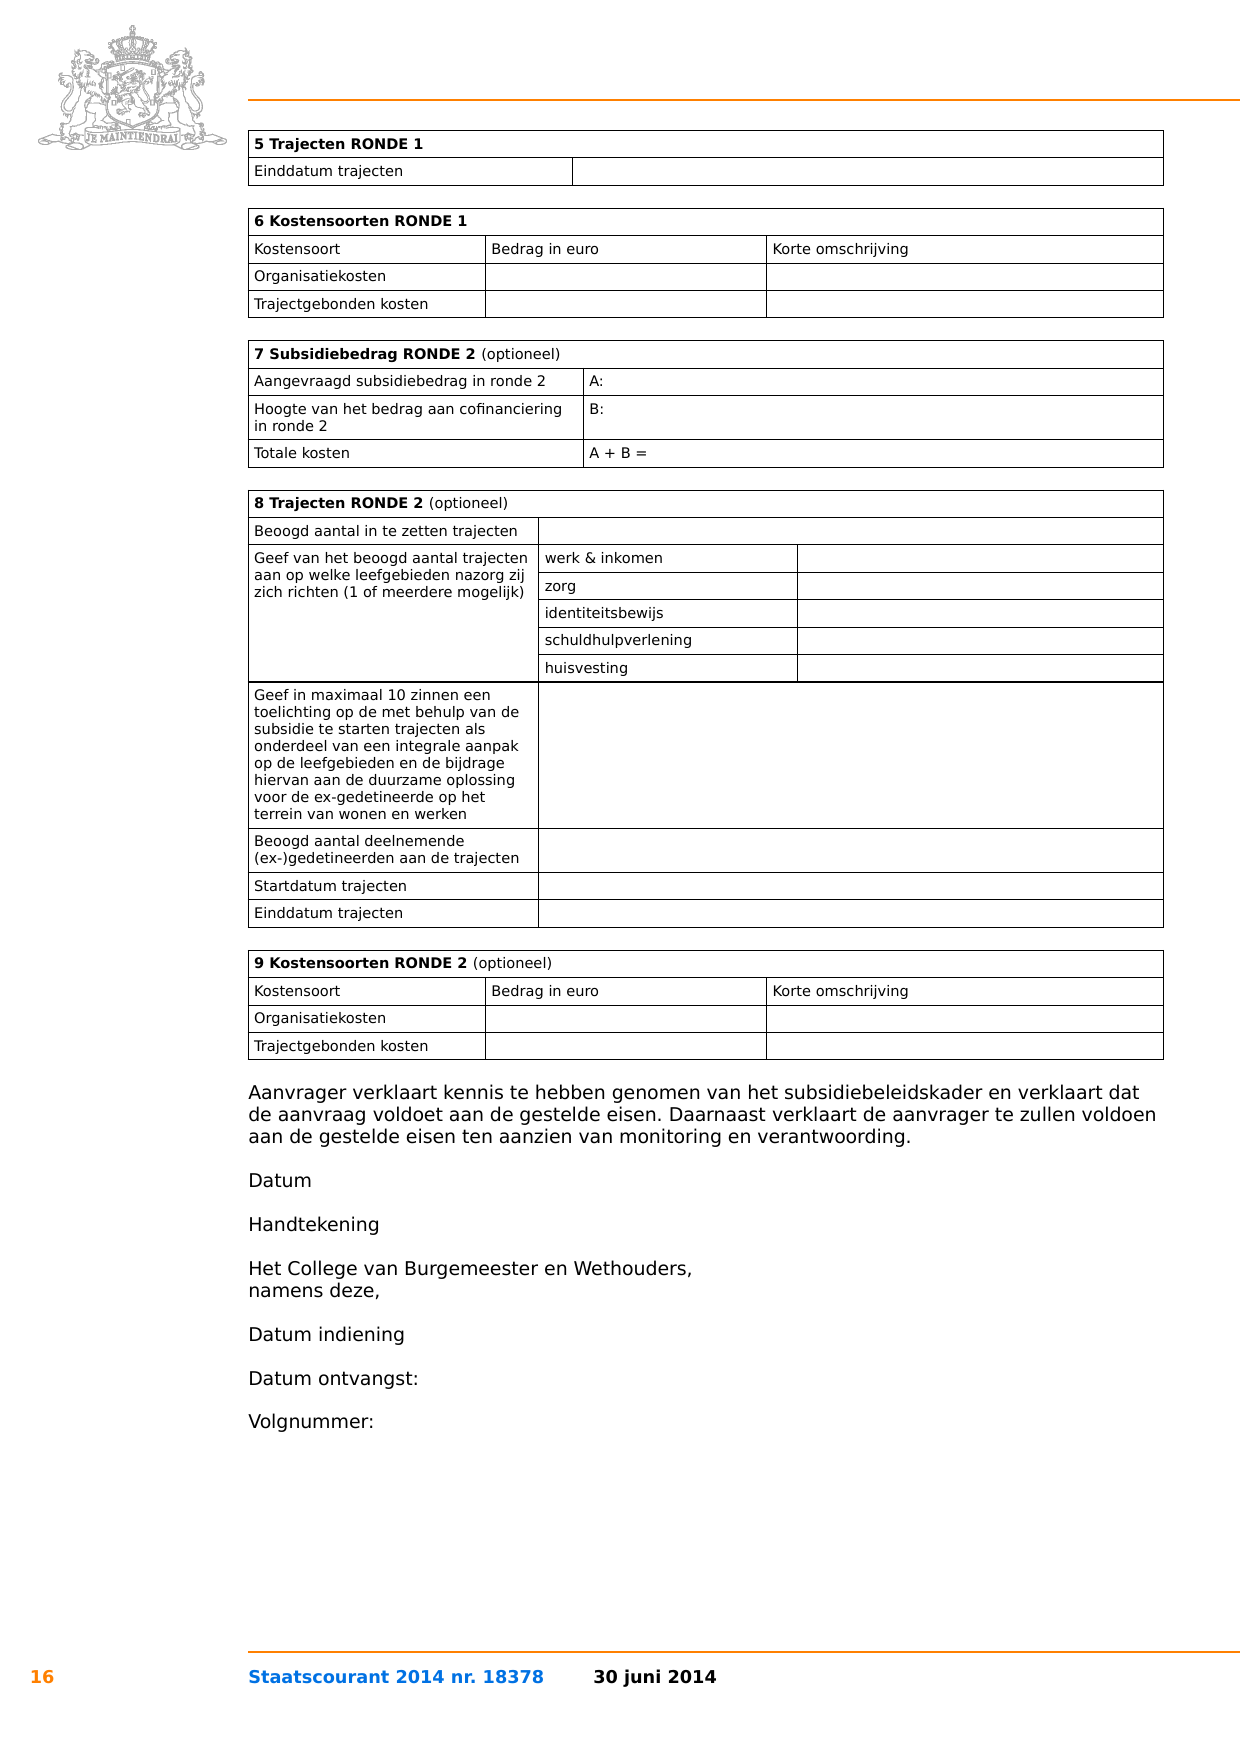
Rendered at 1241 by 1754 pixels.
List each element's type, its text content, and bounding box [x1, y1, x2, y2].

table_cell [539, 518, 1163, 544]
table_cell Einddatum trajecten [249, 900, 538, 927]
table_cell Beoogd aantal in te zetten trajecten [249, 518, 538, 544]
table_cell Totale kosten [249, 440, 583, 467]
table_cell Hoogte van het bedrag aan cofinanciering in ronde 2 [249, 396, 583, 439]
text Het College van Burgemeester en Wethouders, [248, 1258, 1163, 1280]
table_cell werk & inkomen [539, 545, 797, 572]
text namens deze, [248, 1280, 1163, 1302]
text Datum [248, 1170, 1163, 1192]
table_cell [539, 873, 1163, 899]
table_header 5 Trajecten RONDE 1 [249, 131, 1163, 157]
table_cell [798, 573, 1163, 599]
text Datum indiening [248, 1323, 1163, 1346]
table_cell [573, 158, 1163, 185]
table_cell [539, 683, 1163, 828]
table_cell Geef van het beoogd aantal trajecten aan op welke leefgebieden nazorg zij zich richten (1 of meerdere mogelijk) [249, 545, 538, 681]
text Volgnummer: [248, 1411, 1163, 1433]
table_cell Korte omschrijving [767, 978, 1163, 1004]
table_cell Organisatiekosten [249, 264, 485, 290]
table_cell [798, 655, 1163, 681]
table_cell Beoogd aantal deelnemende (ex-)gedetineerden aan de trajecten [249, 829, 538, 872]
table_cell Trajectgebonden kosten [249, 291, 485, 317]
table_cell [539, 900, 1163, 927]
table_cell Bedrag in euro [486, 978, 766, 1004]
table_cell huisvesting [539, 655, 797, 681]
table_cell [486, 1033, 766, 1059]
text Handtekening [248, 1214, 1163, 1236]
table_cell schuldhulpverlening [539, 628, 797, 654]
table_cell [798, 600, 1163, 627]
table_cell [798, 545, 1163, 572]
table_cell Trajectgebonden kosten [249, 1033, 485, 1059]
picture [38, 25, 227, 150]
table_header 7 Subsidiebedrag RONDE 2 (optioneel) [249, 341, 1163, 367]
table_cell [539, 829, 1163, 872]
table_cell Korte omschrijving [767, 236, 1163, 262]
table_cell identiteitsbewijs [539, 600, 797, 627]
table_cell Einddatum trajecten [249, 158, 572, 185]
table_cell [767, 291, 1163, 317]
table_cell Kostensoort [249, 978, 485, 1004]
table_header 9 Kostensoorten RONDE 2 (optioneel) [249, 951, 1163, 977]
table_cell Kostensoort [249, 236, 485, 262]
table_header 8 Trajecten RONDE 2 (optioneel) [249, 491, 1163, 517]
table_cell [798, 628, 1163, 654]
table_cell Startdatum trajecten [249, 873, 538, 899]
table_cell [486, 1006, 766, 1032]
table_cell A: [584, 369, 1163, 395]
table_cell A + B = [584, 440, 1163, 467]
table_cell [767, 264, 1163, 290]
table_cell Aangevraagd subsidiebedrag in ronde 2 [249, 369, 583, 395]
table_cell Bedrag in euro [486, 236, 766, 262]
table_cell Geef in maximaal 10 zinnen een toelichting op de met behulp van de subsidie te starten trajecten als onderdeel van een integrale aanpak op de leefgebieden en de bijdrage hiervan aan de duurzame oplossing voor de ex-gedetineerde op het terrein van wonen en werken [249, 683, 538, 828]
table_cell zorg [539, 573, 797, 599]
table_cell B: [584, 396, 1163, 439]
table_cell [767, 1006, 1163, 1032]
table_header 6 Kostensoorten RONDE 1 [249, 209, 1163, 235]
table_cell [486, 264, 766, 290]
table_cell [767, 1033, 1163, 1059]
table_cell Organisatiekosten [249, 1006, 485, 1032]
text Datum ontvangst: [248, 1367, 1163, 1389]
text Aanvrager verklaart kennis te hebben genomen van het subsidiebeleidskader en verklaart dat de aanvraag voldoet aan de gestelde eisen. Daarnaast verklaart de aanvrager te zullen voldoen aan de gestelde eisen ten aanzien van monitoring en verantwoording. [248, 1082, 1163, 1148]
table_cell [486, 291, 766, 317]
